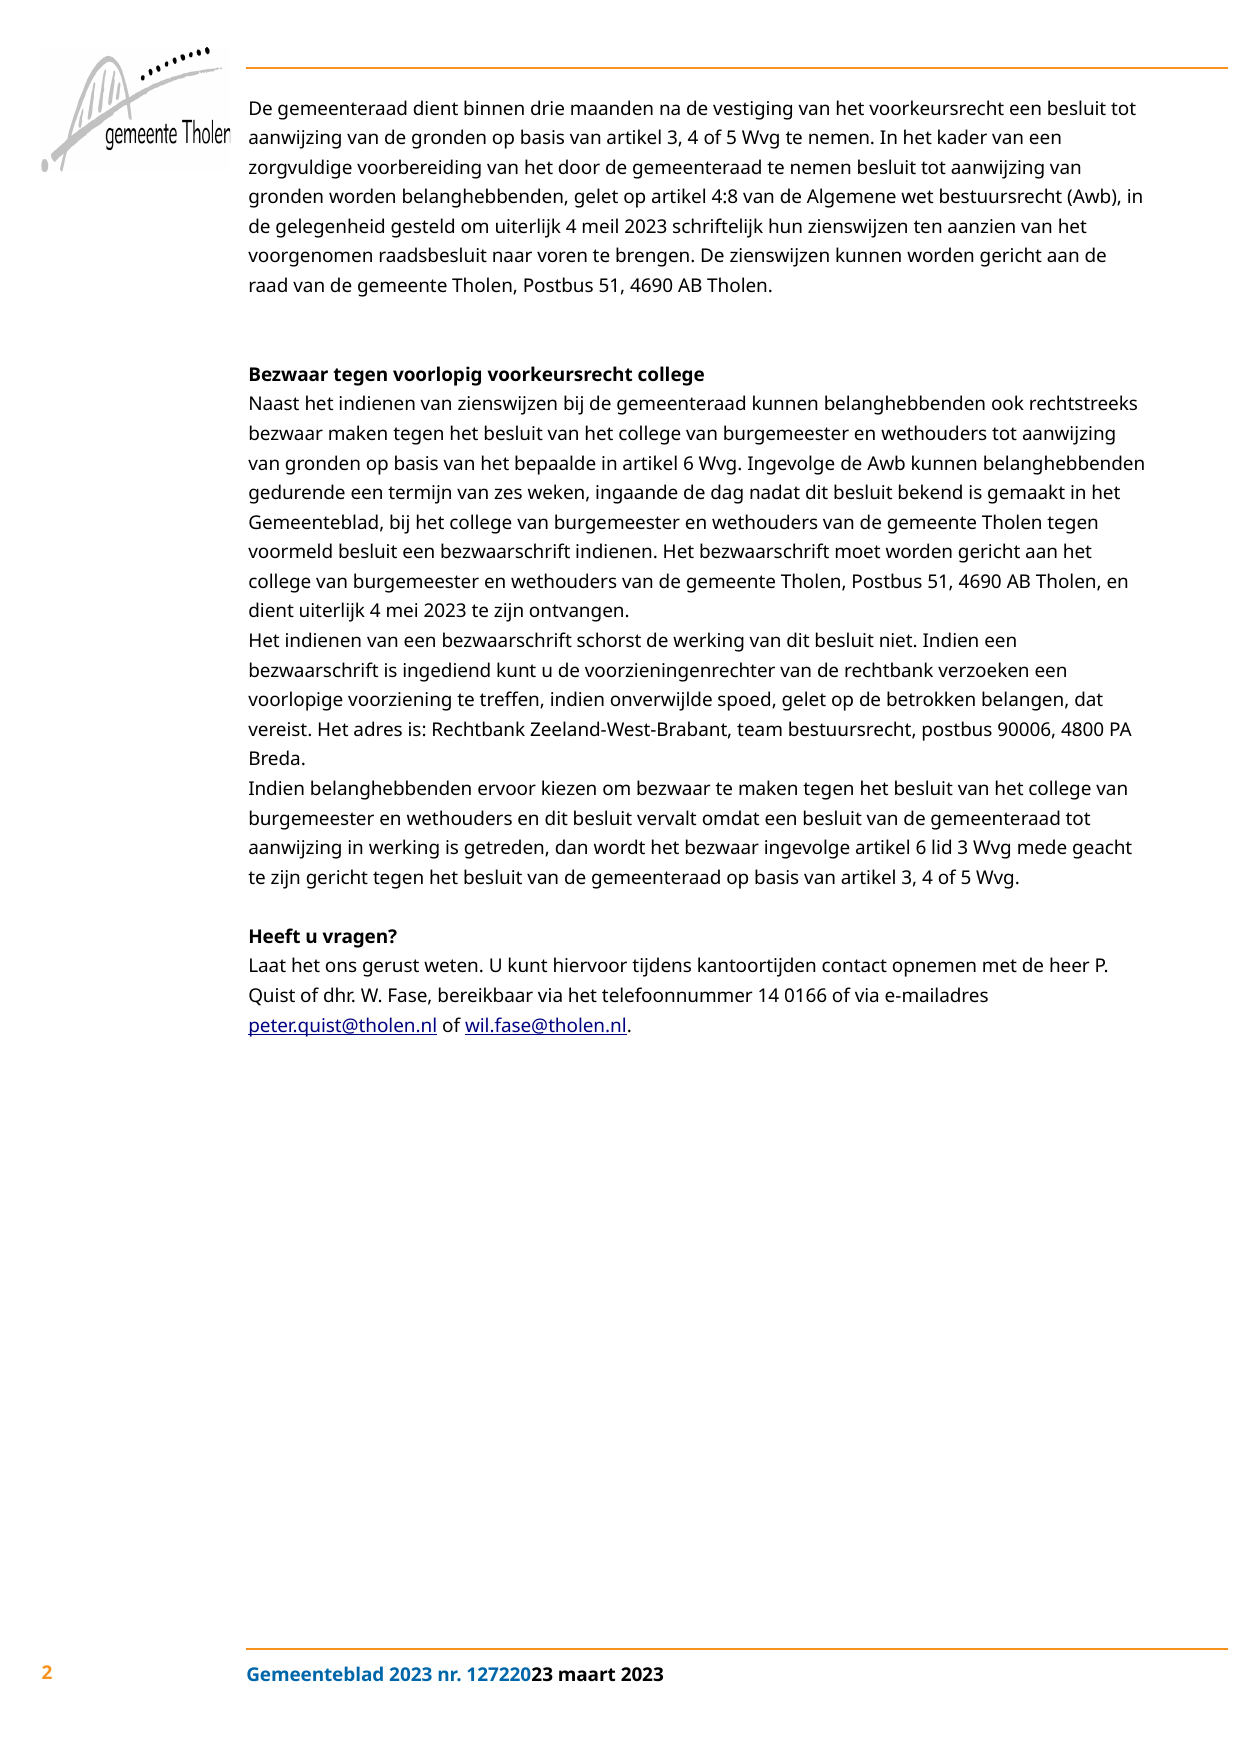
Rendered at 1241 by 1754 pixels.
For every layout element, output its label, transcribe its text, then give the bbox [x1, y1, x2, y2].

picture [41, 47, 231, 172]
text Bezwaar tegen voorlopig voorkeursrecht college [248, 361, 1152, 387]
text Laat het ons gerust weten. U kunt hiervoor tijdens kantoortijden contact opnemen met de heer P. Quist of dhr. W. Fase, bereikbaar via het telefoonnummer 14 0166 of via e-mailadres peter.quist@tholen.nl of wil.fase@tholen.nl. [248, 953, 1152, 1038]
text Indien belanghebbenden ervoor kiezen om bezwaar te maken tegen het besluit van het college van burgemeester en wethouders en dit besluit vervalt omdat een besluit van de gemeenteraad tot aanwijzing in werking is getreden, dan wordt het bezwaar ingevolge artikel 6 lid 3 Wvg mede geacht te zijn gericht tegen het besluit van de gemeenteraad op basis van artikel 3, 4 of 5 Wvg. [248, 775, 1152, 890]
text De gemeenteraad dient binnen drie maanden na de vestiging van het voorkeursrecht een besluit tot aanwijzing van de gronden op basis van artikel 3, 4 of 5 Wvg te nemen. In het kader van een zorgvuldige voorbereiding van het door de gemeenteraad te nemen besluit tot aanwijzing van gronden worden belanghebbenden, gelet op artikel 4:8 van de Algemene wet bestuursrecht (Awb), in de gelegenheid gesteld om uiterlijk 4 meil 2023 schriftelijk hun zienswijzen ten aanzien van het voorgenomen raadsbesluit naar voren te brengen. De zienswijzen kunnen worden gericht aan de raad van de gemeente Tholen, Postbus 51, 4690 AB Tholen. [248, 95, 1152, 298]
text Het indienen van een bezwaarschrift schorst de werking van dit besluit niet. Indien een bezwaarschrift is ingediend kunt u de voorzieningenrechter van de rechtbank verzoeken een voorlopige voorziening te treffen, indien onverwijlde spoed, gelet op de betrokken belangen, dat vereist. Het adres is: Rechtbank Zeeland-West-Brabant, team bestuursrecht, postbus 90006, 4800 PA Breda. [248, 627, 1152, 771]
text Naast het indienen van zienswijzen bij de gemeenteraad kunnen belanghebbenden ook rechtstreeks bezwaar maken tegen het besluit van het college van burgemeester en wethouders tot aanwijzing van gronden op basis van het bepaalde in artikel 6 Wvg. Ingevolge de Awb kunnen belanghebbenden gedurende een termijn van zes weken, ingaande de dag nadat dit besluit bekend is gemaakt in het Gemeenteblad, bij het college van burgemeester en wethouders van de gemeente Tholen tegen voormeld besluit een bezwaarschrift indienen. Het bezwaarschrift moet worden gericht aan het college van burgemeester en wethouders van de gemeente Tholen, Postbus 51, 4690 AB Tholen, en dient uiterlijk 4 mei 2023 te zijn ontvangen. [248, 391, 1152, 623]
text Heeft u vragen? [248, 923, 1152, 949]
